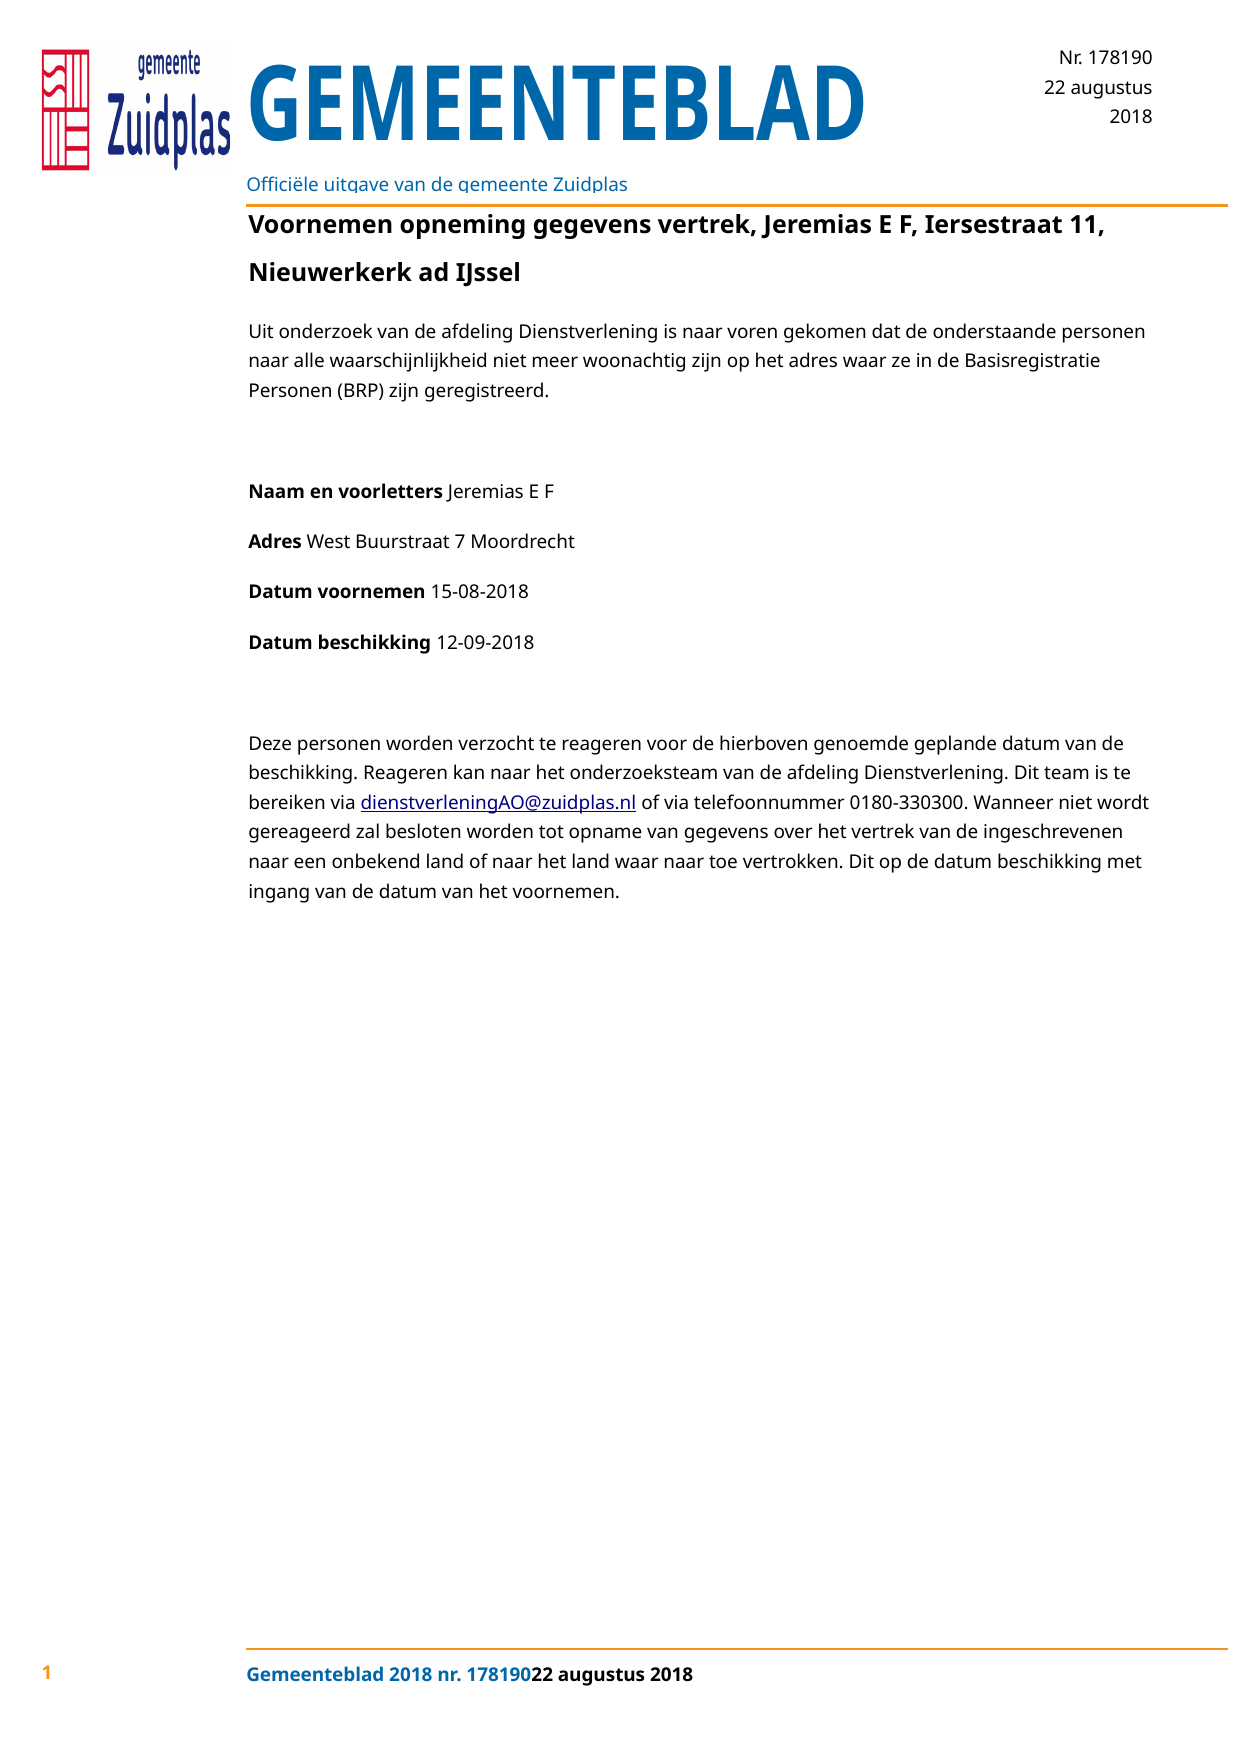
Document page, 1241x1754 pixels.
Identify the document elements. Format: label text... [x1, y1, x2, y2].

text Uit onderzoek van de afdeling Dienstverlening is naar voren gekomen dat de onderstaande personen naar alle waarschijnlijkheid niet meer woonachtig zijn op het adres waar ze in de Basisregistratie Personen (BRP) zijn geregistreerd. [248, 318, 1152, 403]
text Adres West Buurstraat 7 Moordrecht [248, 528, 1152, 554]
picture [41, 47, 231, 172]
text Datum beschikking 12-09-2018 [248, 629, 1152, 655]
text Naam en voorletters Jeremias E F [248, 478, 1152, 504]
text Datum voornemen 15-08-2018 [248, 579, 1152, 604]
text Voornemen opneming gegevens vertrek, Jeremias E F, Iersestraat 11, Nieuwerkerk ad IJssel [248, 207, 1152, 288]
text Deze personen worden verzocht te reageren voor de hierboven genoemde geplande datum van de beschikking. Reageren kan naar het onderzoeksteam van de afdeling Dienstverlening. Dit team is te bereiken via dienstverleningAO@zuidplas.nl of via telefoonnummer 0180-330300. Wanneer niet wordt gereageerd zal besloten worden tot opname van gegevens over het vertrek van de ingeschrevenen naar een onbekend land of naar het land waar naar toe vertrokken. Dit op de datum beschikking met ingang van de datum van het voornemen. [248, 730, 1152, 904]
